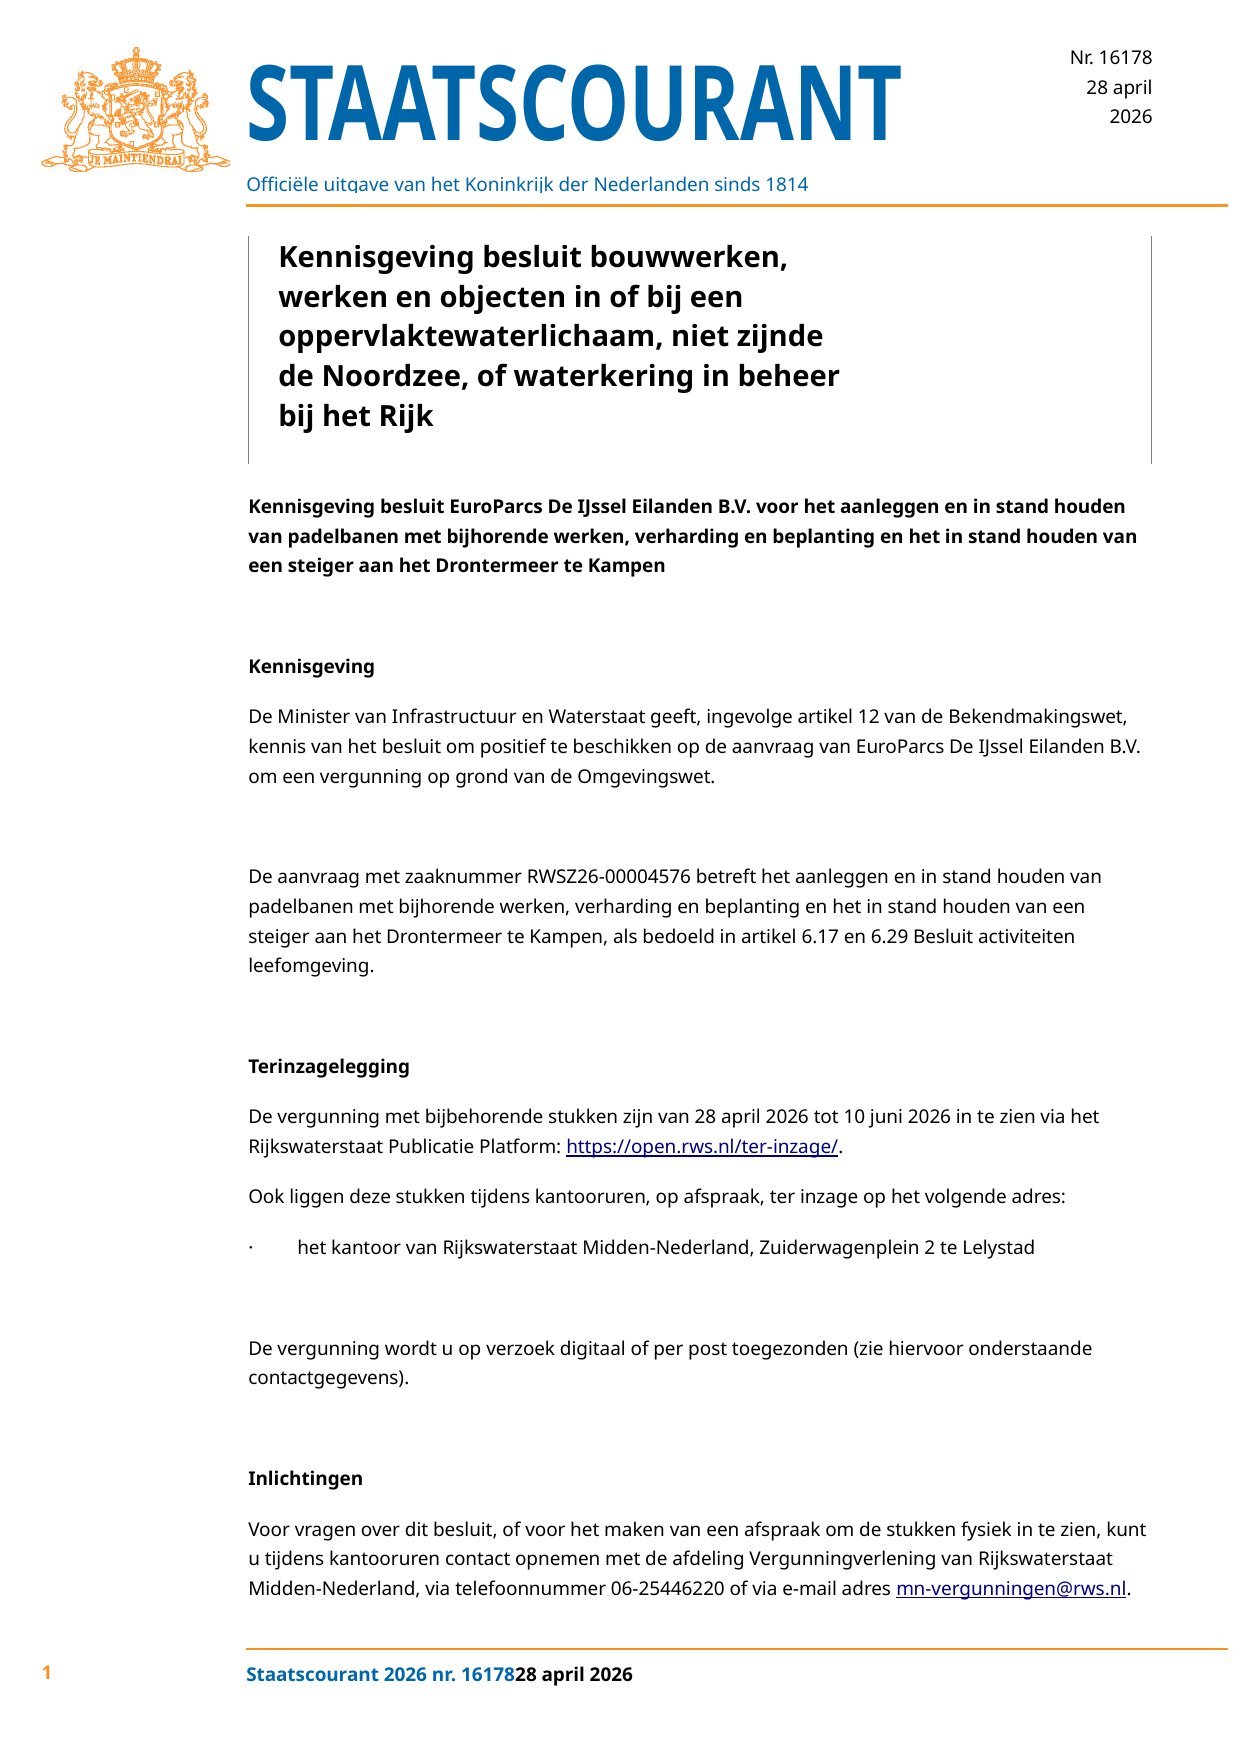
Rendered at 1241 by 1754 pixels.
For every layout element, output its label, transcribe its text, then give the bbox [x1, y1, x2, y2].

table_header [850, 414, 1151, 464]
text De vergunning met bijbehorende stukken zijn van 28 april 2026 tot 10 juni 2026 in te zien via het Rijkswaterstaat Publicatie Platform: https://open.rws.nl/ter-inzage/. [248, 1104, 1152, 1159]
text De vergunning wordt u op verzoek digitaal of per post toegezonden (zie hiervoor onderstaande contactgegevens). [248, 1335, 1152, 1390]
text Inlichtingen [248, 1465, 1152, 1491]
text Ook liggen deze stukken tijdens kantooruren, op afspraak, ter inzage op het volgende adres: [248, 1184, 1152, 1209]
text · het kantoor van Rijkswaterstaat Midden-Nederland, Zuiderwagenplein 2 te Lelystad [248, 1234, 1152, 1260]
picture [41, 47, 231, 172]
text Terinzagelegging [248, 1053, 1152, 1079]
text Voor vragen over dit besluit, of voor het maken van een afspraak om de stukken fysiek in te zien, kunt u tijdens kantooruren contact opnemen met de afdeling Vergunningverlening van Rijkswaterstaat Midden-Nederland, via telefoonnummer 06-25446220 of via e-mail adres mn-vergunningen@rws.nl. [248, 1516, 1152, 1601]
table_header [850, 236, 912, 413]
text De Minister van Infrastructuur en Waterstaat geeft, ingevolge artikel 12 van de Bekendmakingswet, kennis van het besluit om positief te beschikken op de aanvraag van EuroParcs De IJssel Eilanden B.V. om een vergunning op grond van de Omgevingswet. [248, 704, 1152, 789]
table_header Kennisgeving besluit bouwwerken, werken en objecten in of bij een oppervlaktewaterlichaam, niet zijnde de Noordzee, of waterkering in beheer bij het Rijk [249, 236, 850, 464]
picture [912, 236, 1090, 414]
text De aanvraag met zaaknummer RWSZ26-00004576 betreft het aanleggen en in stand houden van padelbanen met bijhorende werken, verharding en beplanting en het in stand houden van een steiger aan het Drontermeer te Kampen, als bedoeld in artikel 6.17 en 6.29 Besluit activiteiten leefomgeving. [248, 864, 1152, 978]
text Kennisgeving [248, 653, 1152, 679]
table_header [1090, 236, 1151, 413]
text Kennisgeving besluit EuroParcs De IJssel Eilanden B.V. voor het aanleggen en in stand houden van padelbanen met bijhorende werken, verharding en beplanting en het in stand houden van een steiger aan het Drontermeer te Kampen [248, 493, 1152, 578]
